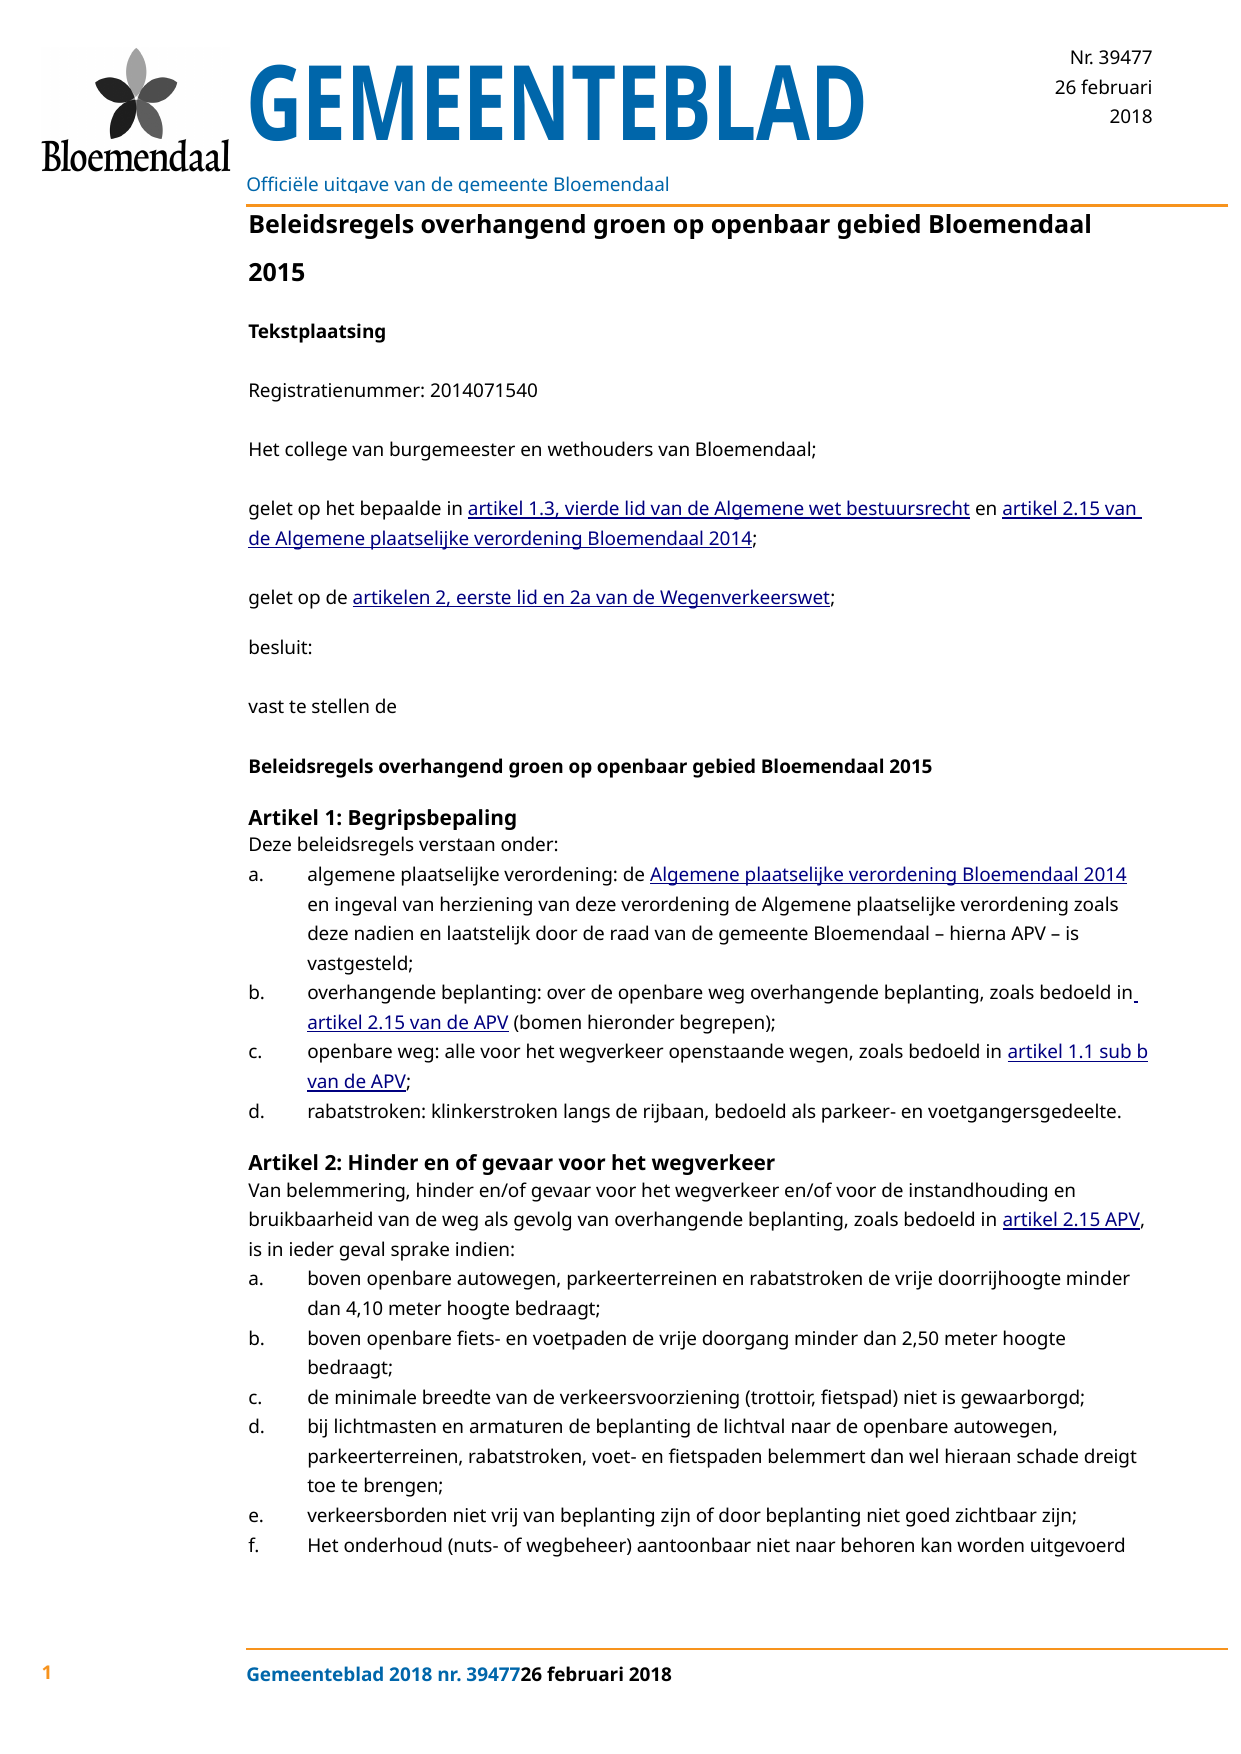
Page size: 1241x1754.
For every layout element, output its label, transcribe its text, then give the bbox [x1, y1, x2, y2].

list boven openbare fiets- en voetpaden de vrije doorgang minder dan 2,50 meter hoogte bedraagt; [248, 1325, 1152, 1380]
text gelet op het bepaalde in artikel 1.3, vierde lid van de Algemene wet bestuursrecht en artikel 2.15 van de Algemene plaatselijke verordening Bloemendaal 2014; [248, 495, 1152, 551]
list Het onderhoud (nuts- of wegbeheer) aantoonbaar niet naar behoren kan worden uitgevoerd [248, 1532, 1152, 1557]
list verkeersborden niet vrij van beplanting zijn of door beplanting niet goed zichtbaar zijn; [248, 1502, 1152, 1528]
text vast te stellen de [248, 694, 1152, 719]
list openbare weg: alle voor het wegverkeer openstaande wegen, zoals bedoeld in artikel 1.1 sub b van de APV; [248, 1039, 1152, 1094]
text Tekstplaatsing [248, 318, 1152, 344]
list boven openbare autowegen, parkeerterreinen en rabatstroken de vrije doorrijhoogte minder dan 4,10 meter hoogte bedraagt; [248, 1266, 1152, 1321]
picture [41, 47, 231, 172]
text Artikel 2: Hinder en of gevaar voor het wegverkeer [248, 1148, 1152, 1177]
list overhangende beplanting: over de openbare weg overhangende beplanting, zoals bedoeld in artikel 2.15 van de APV (bomen hieronder begrepen); [248, 979, 1152, 1035]
text Deze beleidsregels verstaan onder: [248, 832, 1152, 857]
text Artikel 1: Begripsbepaling [248, 803, 1152, 832]
text besluit: [248, 634, 1152, 660]
text Het college van burgemeester en wethouders van Bloemendaal; [248, 436, 1152, 462]
text Beleidsregels overhangend groen op openbaar gebied Bloemendaal 2015 [248, 207, 1152, 288]
list de minimale breedte van de verkeersvoorziening (trottoir, fietspad) niet is gewaarborgd; [248, 1384, 1152, 1409]
list algemene plaatselijke verordening: de Algemene plaatselijke verordening Bloemendaal 2014 en ingeval van herziening van deze verordening de Algemene plaatselijke verordening zoals deze nadien en laatstelijk door de raad van de gemeente Bloemendaal – hierna APV – is vastgesteld; [248, 861, 1152, 976]
text Registratienummer: 2014071540 [248, 377, 1152, 403]
text gelet op de artikelen 2, eerste lid en 2a van de Wegenverkeerswet; [248, 584, 1152, 610]
text Beleidsregels overhangend groen op openbaar gebied Bloemendaal 2015 [248, 753, 1152, 778]
list rabatstroken: klinkerstroken langs de rijbaan, bedoeld als parkeer- en voetgangersgedeelte. [248, 1098, 1152, 1124]
list bij lichtmasten en armaturen de beplanting de lichtval naar de openbare autowegen, parkeerterreinen, rabatstroken, voet- en fietspaden belemmert dan wel hieraan schade dreigt toe te brengen; [248, 1413, 1152, 1498]
text Van belemmering, hinder en/of gevaar voor het wegverkeer en/of voor de instandhouding en bruikbaarheid van de weg als gevolg van overhangende beplanting, zoals bedoeld in artikel 2.15 APV, is in ieder geval sprake indien: [248, 1177, 1152, 1262]
